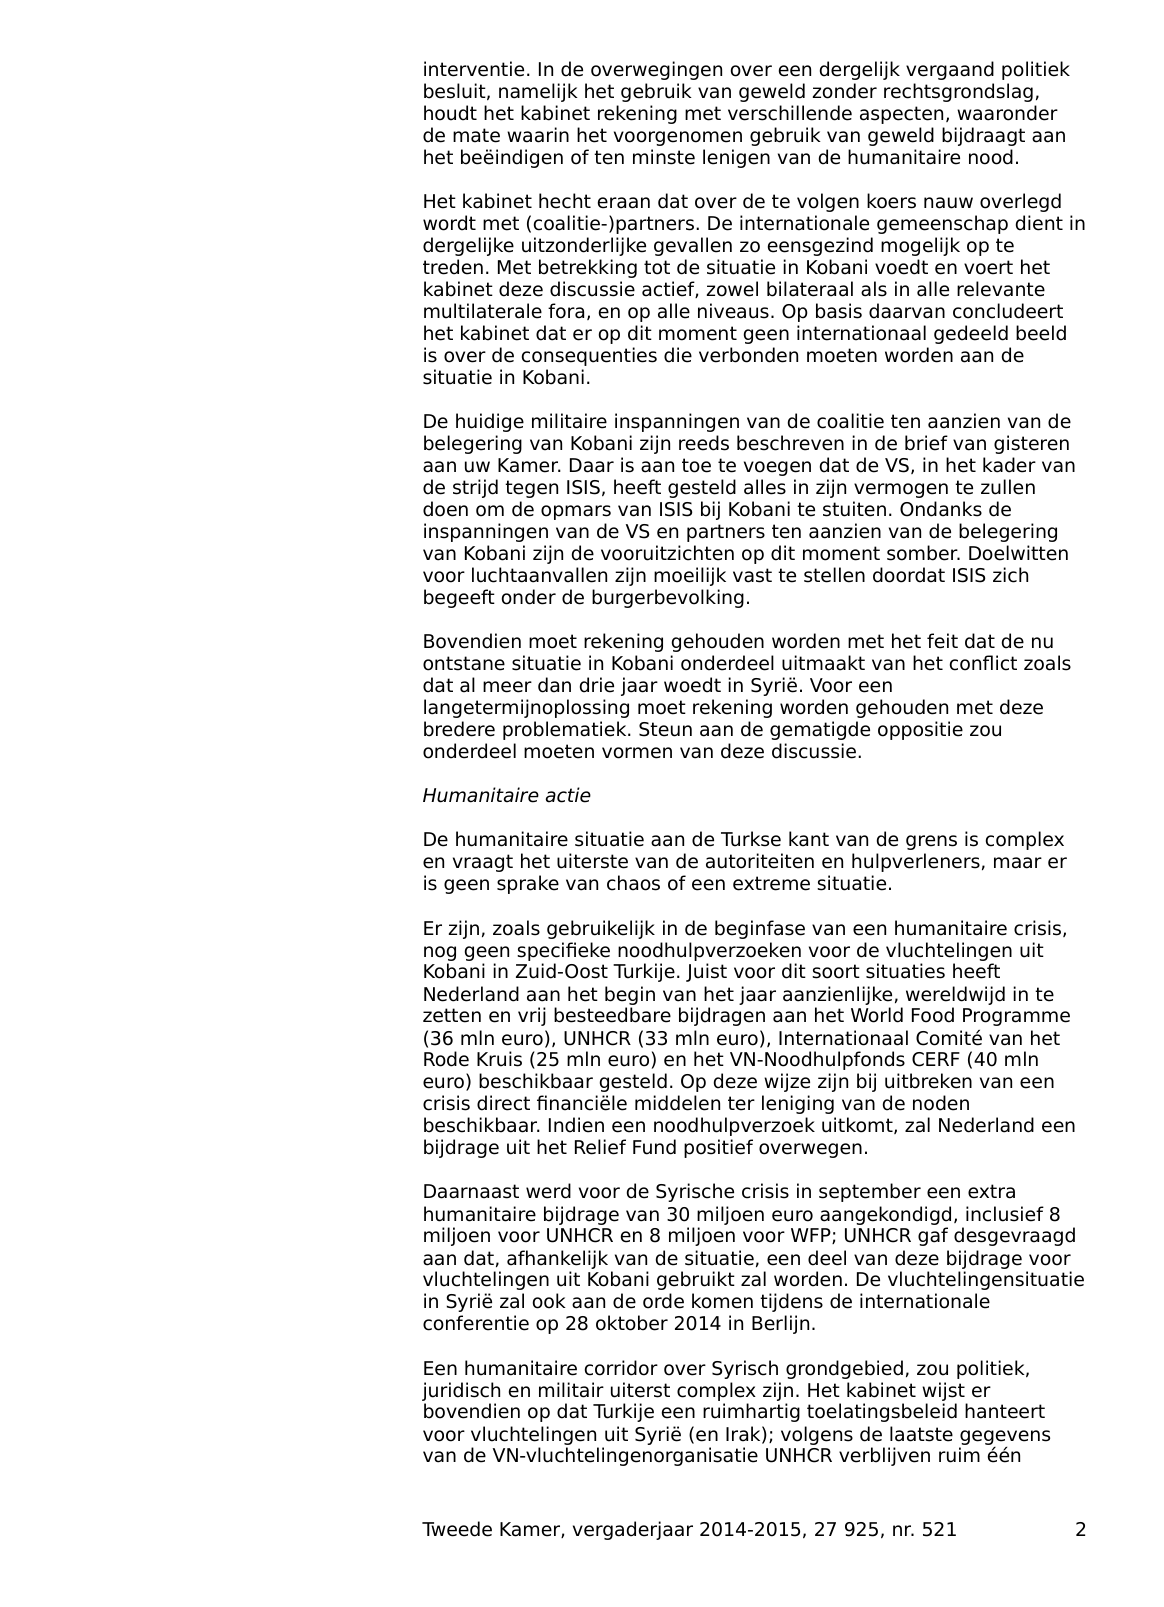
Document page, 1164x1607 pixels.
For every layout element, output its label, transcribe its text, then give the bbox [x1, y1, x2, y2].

text Het kabinet hecht eraan dat over de te volgen koers nauw overlegd wordt met (coalitie-)partners. De internationale gemeenschap dient in dergelijke uitzonderlijke gevallen zo eensgezind mogelijk op te treden. Met betrekking tot de situatie in Kobani voedt en voert het kabinet deze discussie actief, zowel bilateraal als in alle relevante multilaterale fora, en op alle niveaus. Op basis daarvan concludeert het kabinet dat er op dit moment geen internationaal gedeeld beeld is over de consequenties die verbonden moeten worden aan de situatie in Kobani. [422, 191, 1087, 389]
text Er zijn, zoals gebruikelijk in de beginfase van een humanitaire crisis, nog geen specifieke noodhulpverzoeken voor de vluchtelingen uit Kobani in Zuid-Oost Turkije. Juist voor dit soort situaties heeft Nederland aan het begin van het jaar aanzienlijke, wereldwijd in te zetten en vrij besteedbare bijdragen aan het World Food Programme (36 mln euro), UNHCR (33 mln euro), Internationaal Comité van het Rode Kruis (25 mln euro) en het VN-Noodhulpfonds CERF (40 mln euro) beschikbaar gesteld. Op deze wijze zijn bij uitbreken van een crisis direct financiële middelen ter leniging van de noden beschikbaar. Indien een noodhulpverzoek uitkomt, zal Nederland een bijdrage uit het Relief Fund positief overwegen. [422, 917, 1087, 1159]
subtitle Humanitaire actie [422, 785, 1087, 807]
text interventie. In de overwegingen over een dergelijk vergaand politiek besluit, namelijk het gebruik van geweld zonder rechtsgrondslag, houdt het kabinet rekening met verschillende aspecten, waaronder de mate waarin het voorgenomen gebruik van geweld bijdraagt aan het beëindigen of ten minste lenigen van de humanitaire nood. [422, 59, 1087, 169]
text Een humanitaire corridor over Syrisch grondgebied, zou politiek, juridisch en militair uiterst complex zijn. Het kabinet wijst er bovendien op dat Turkije een ruimhartig toelatingsbeleid hanteert voor vluchtelingen uit Syrië (en Irak); volgens de laatste gegevens van de VN-vluchtelingenorganisatie UNHCR verblijven ruim één [422, 1357, 1087, 1467]
text De huidige militaire inspanningen van de coalitie ten aanzien van de belegering van Kobani zijn reeds beschreven in de brief van gisteren aan uw Kamer. Daar is aan toe te voegen dat de VS, in het kader van de strijd tegen ISIS, heeft gesteld alles in zijn vermogen te zullen doen om de opmars van ISIS bij Kobani te stuiten. Ondanks de inspanningen van de VS en partners ten aanzien van de belegering van Kobani zijn de vooruitzichten op dit moment somber. Doelwitten voor luchtaanvallen zijn moeilijk vast te stellen doordat ISIS zich begeeft onder de burgerbevolking. [422, 411, 1087, 609]
text Bovendien moet rekening gehouden worden met het feit dat de nu ontstane situatie in Kobani onderdeel uitmaakt van het conflict zoals dat al meer dan drie jaar woedt in Syrië. Voor een langetermijnoplossing moet rekening worden gehouden met deze bredere problematiek. Steun aan de gematigde oppositie zou onderdeel moeten vormen van deze discussie. [422, 631, 1087, 763]
text Daarnaast werd voor de Syrische crisis in september een extra humanitaire bijdrage van 30 miljoen euro aangekondigd, inclusief 8 miljoen voor UNHCR en 8 miljoen voor WFP; UNHCR gaf desgevraagd aan dat, afhankelijk van de situatie, een deel van deze bijdrage voor vluchtelingen uit Kobani gebruikt zal worden. De vluchtelingensituatie in Syrië zal ook aan de orde komen tijdens de internationale conferentie op 28 oktober 2014 in Berlijn. [422, 1181, 1087, 1335]
text De humanitaire situatie aan de Turkse kant van de grens is complex en vraagt het uiterste van de autoriteiten en hulpverleners, maar er is geen sprake van chaos of een extreme situatie. [422, 829, 1087, 895]
